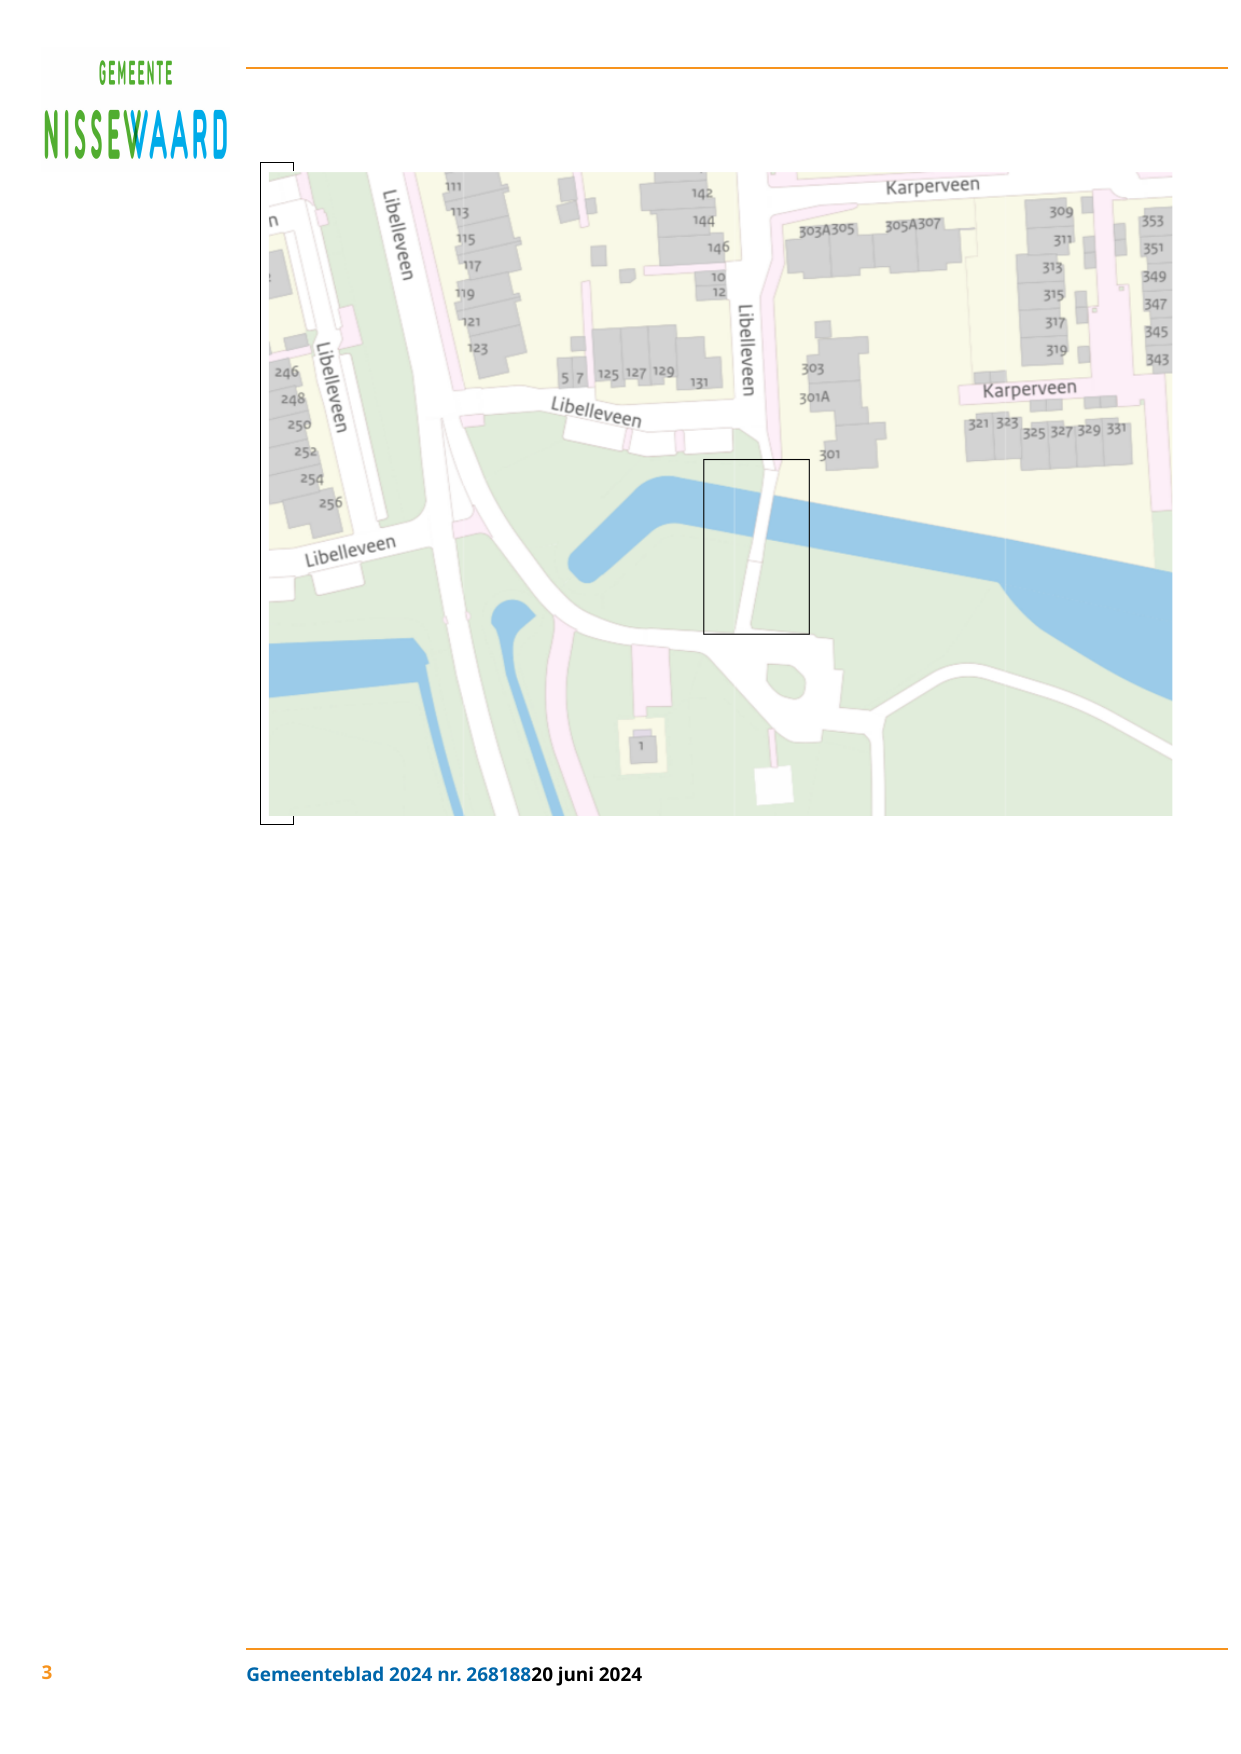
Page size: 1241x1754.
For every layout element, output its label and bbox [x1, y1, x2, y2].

picture [41, 47, 231, 172]
picture [268, 171, 1173, 816]
